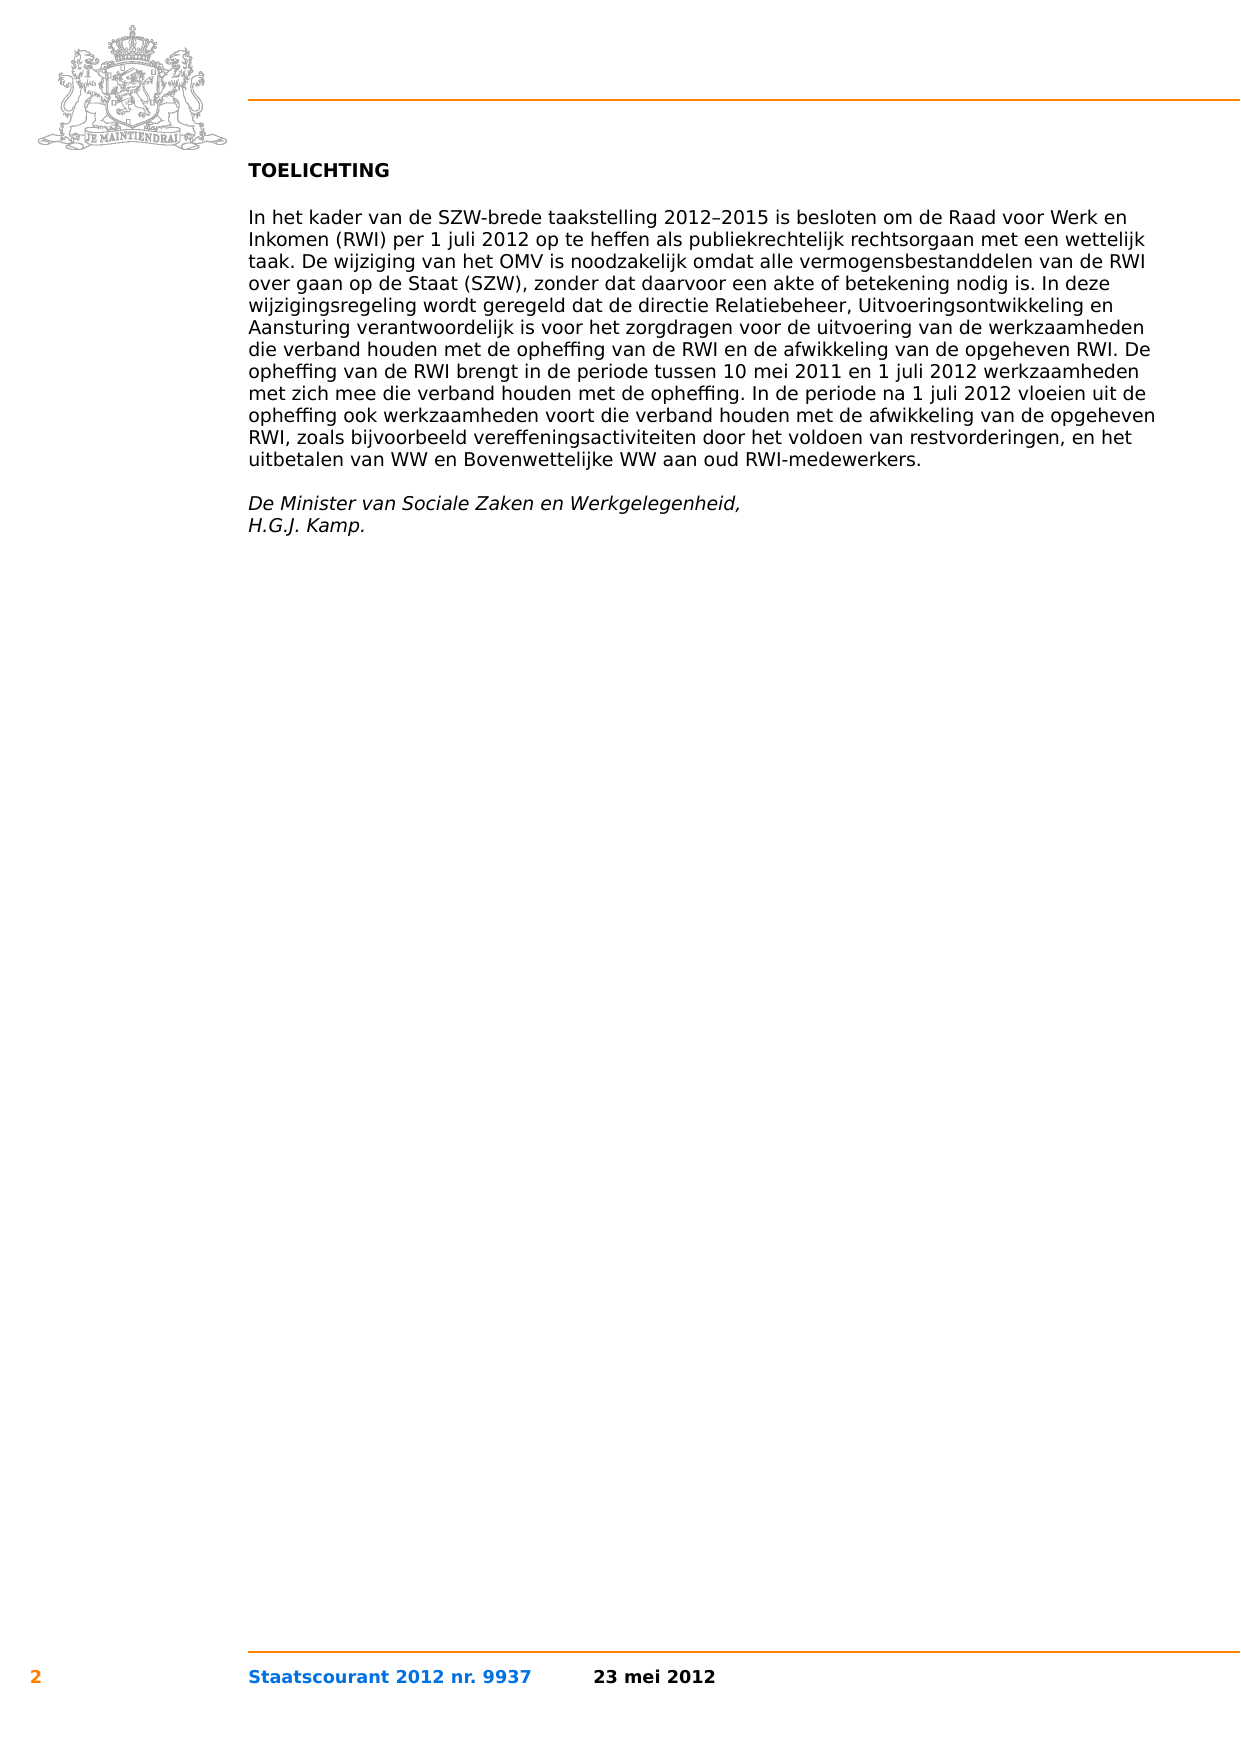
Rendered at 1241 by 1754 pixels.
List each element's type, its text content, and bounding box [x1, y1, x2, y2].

text In het kader van de SZW-brede taakstelling 2012–2015 is besloten om de Raad voor Werk en Inkomen (RWI) per 1 juli 2012 op te heffen als publiekrechtelijk rechtsorgaan met een wettelijk taak. De wijziging van het OMV is noodzakelijk omdat alle vermogensbestanddelen van de RWI over gaan op de Staat (SZW), zonder dat daarvoor een akte of betekening nodig is. In deze wijzigingsregeling wordt geregeld dat de directie Relatiebeheer, Uitvoeringsontwikkeling en Aansturing verantwoordelijk is voor het zorgdragen voor de uitvoering van de werkzaamheden die verband houden met de opheffing van de RWI en de afwikkeling van de opgeheven RWI. De opheffing van de RWI brengt in de periode tussen 10 mei 2011 en 1 juli 2012 werkzaamheden met zich mee die verband houden met de opheffing. In de periode na 1 juli 2012 vloeien uit de opheffing ook werkzaamheden voort die verband houden met de afwikkeling van de opgeheven RWI, zoals bijvoorbeeld vereffeningsactiviteiten door het voldoen van restvorderingen, en het uitbetalen van WW en Bovenwettelijke WW aan oud RWI-medewerkers. [248, 207, 1163, 471]
text De Minister van Sociale Zaken en Werkgelegenheid, H.G.J. Kamp. [248, 492, 1163, 536]
picture [38, 25, 227, 150]
subtitle TOELICHTING [248, 160, 1163, 182]
